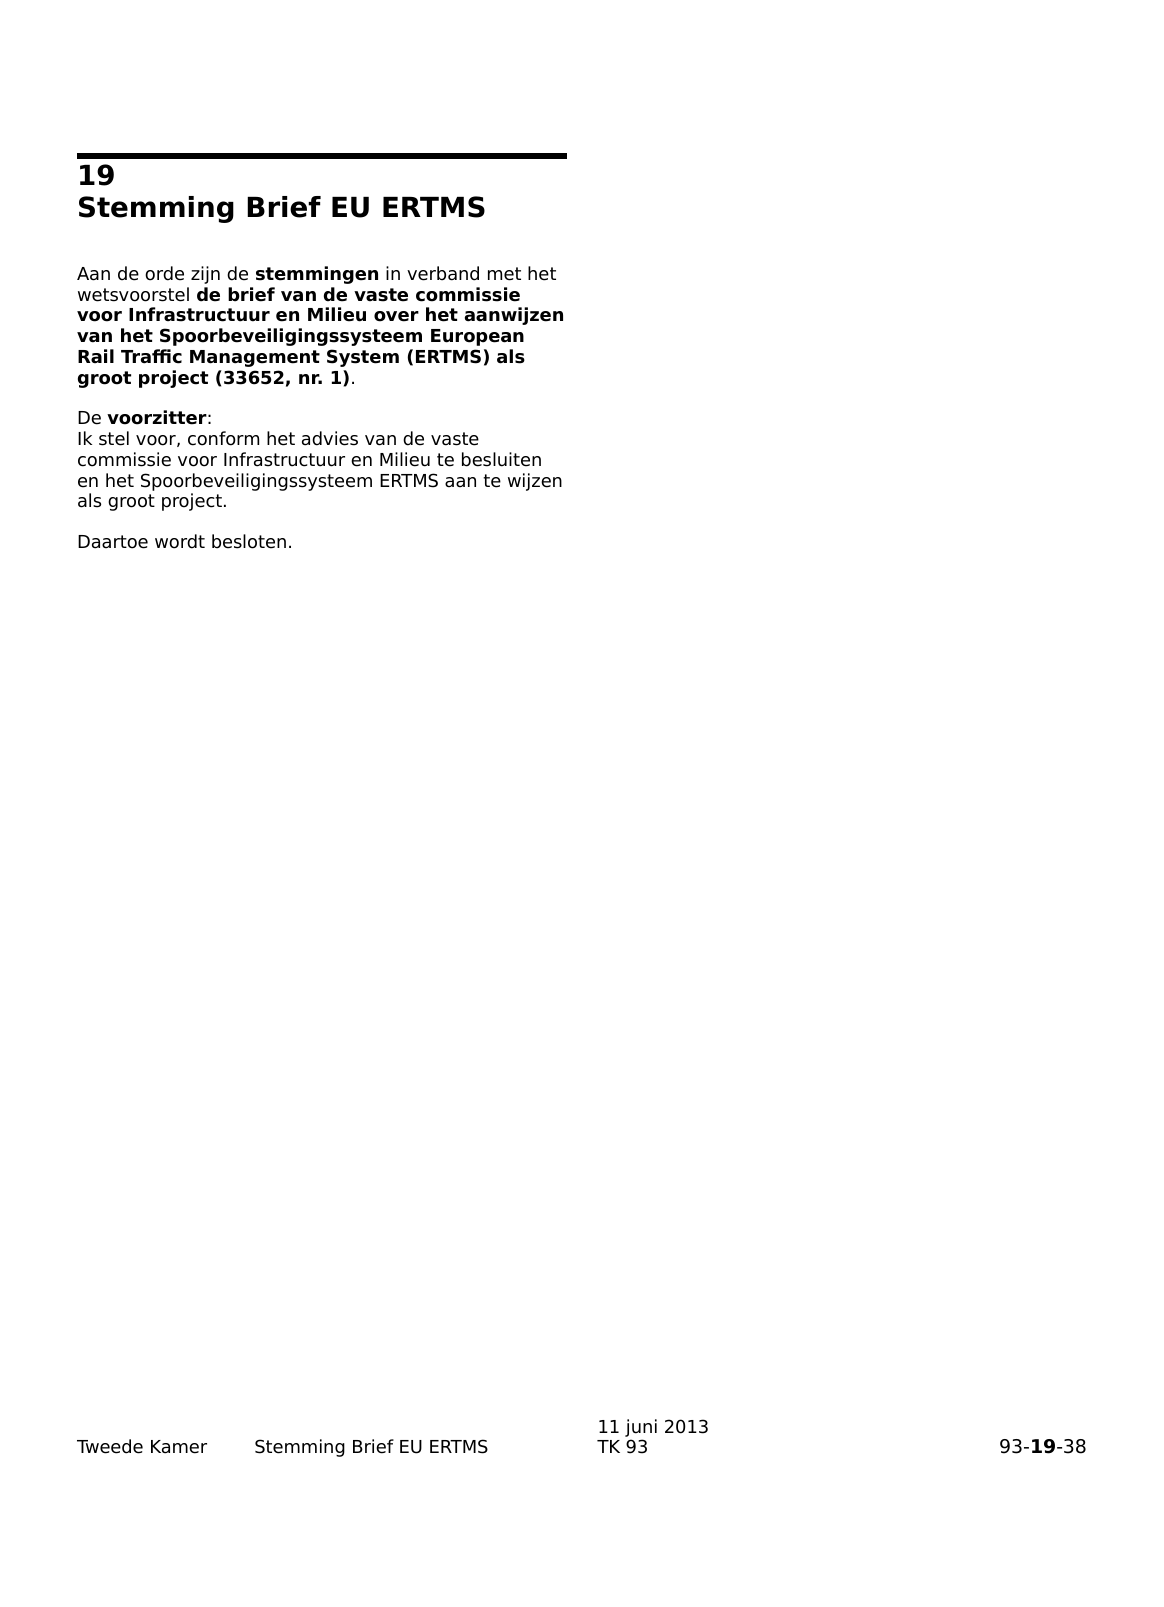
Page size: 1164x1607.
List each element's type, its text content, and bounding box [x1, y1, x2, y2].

text Ik stel voor, conform het advies van de vaste commissie voor Infrastructuur en Milieu te besluiten en het Spoorbeveiligingssysteem ERTMS aan te wijzen als groot project. [77, 429, 567, 512]
text De voorzitter: [77, 408, 567, 429]
title 19 Stemming Brief EU ERTMS [77, 159, 567, 224]
text Aan de orde zijn de stemmingen in verband met het wetsvoorstel de brief van de vaste commissie voor Infrastructuur en Milieu over het aanwijzen van het Spoorbeveiligingssysteem European Rail Traffic Management System (ERTMS) als groot project (33652, nr. 1). [77, 264, 567, 388]
text Daartoe wordt besloten. [77, 532, 567, 553]
